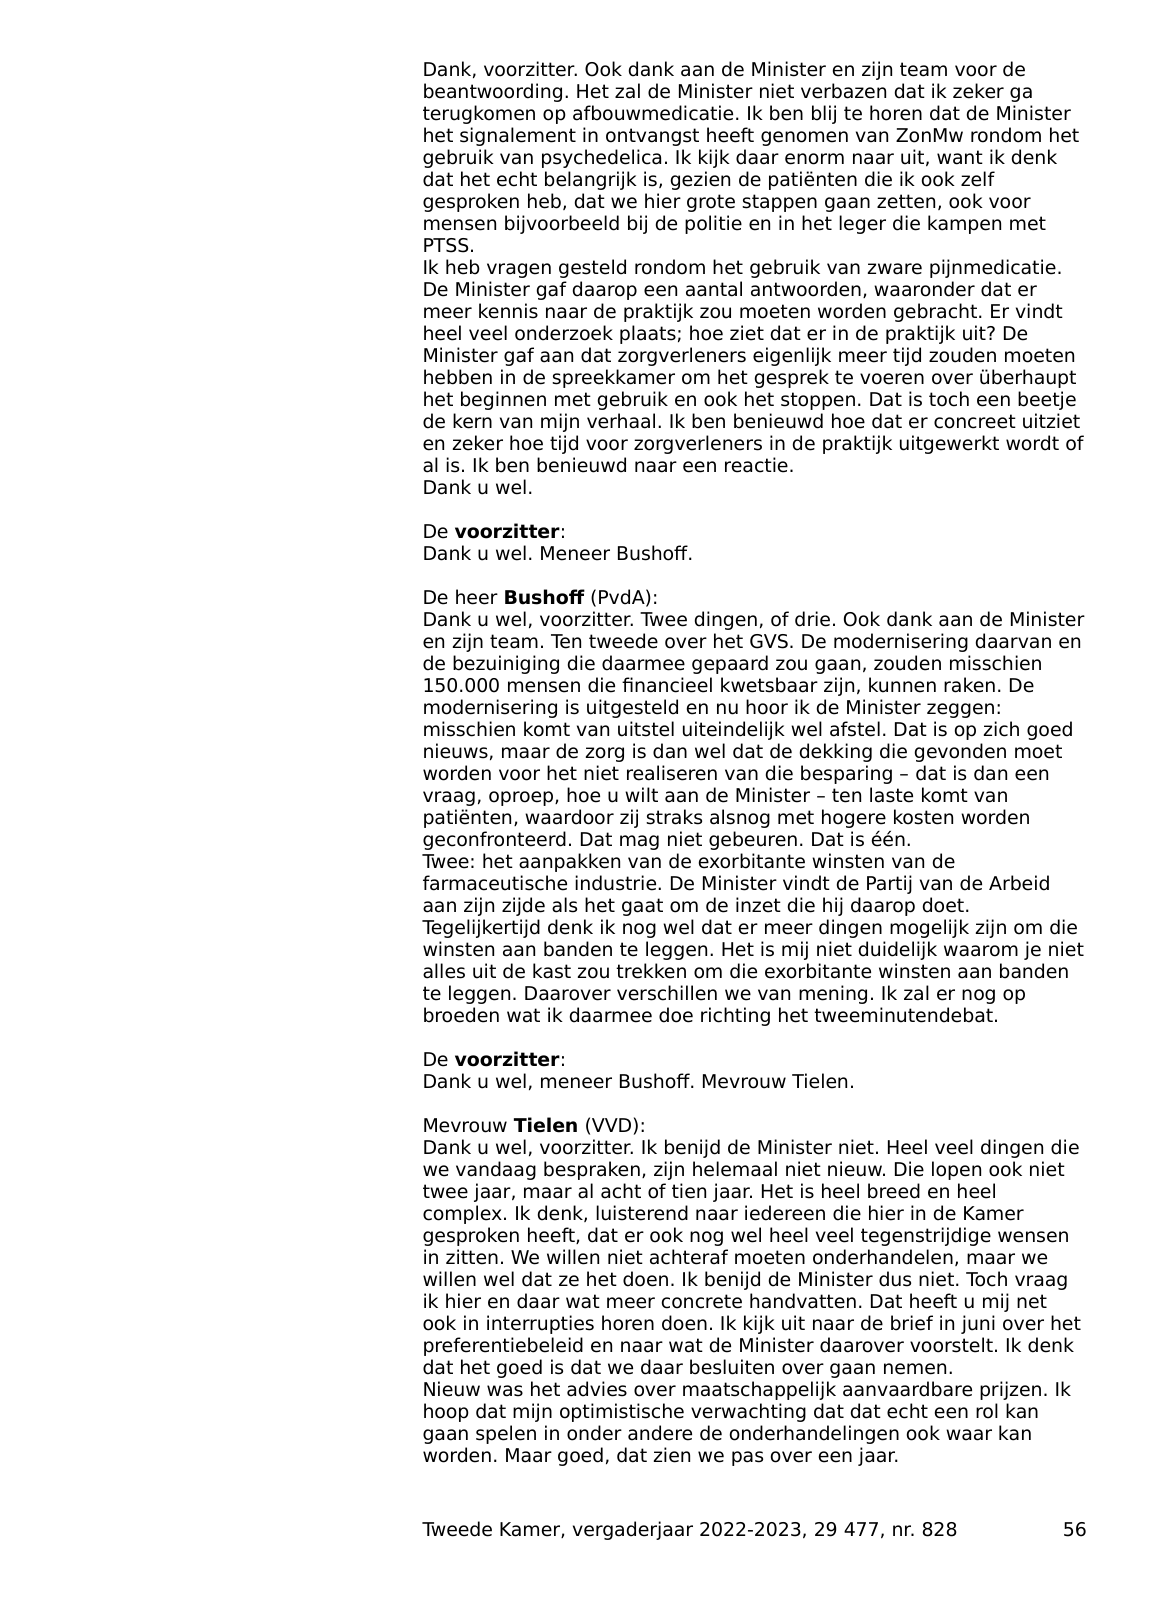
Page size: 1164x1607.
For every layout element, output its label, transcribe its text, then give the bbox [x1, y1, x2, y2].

text Dank u wel, meneer Bushoff. Mevrouw Tielen. [422, 1071, 1087, 1093]
text Dank u wel, voorzitter. Twee dingen, of drie. Ook dank aan de Minister en zijn team. Ten tweede over het GVS. De modernisering daarvan en de bezuiniging die daarmee gepaard zou gaan, zouden misschien 150.000 mensen die financieel kwetsbaar zijn, kunnen raken. De modernisering is uitgesteld en nu hoor ik de Minister zeggen: misschien komt van uitstel uiteindelijk wel afstel. Dat is op zich goed nieuws, maar de zorg is dan wel dat de dekking die gevonden moet worden voor het niet realiseren van die besparing – dat is dan een vraag, oproep, hoe u wilt aan de Minister – ten laste komt van patiënten, waardoor zij straks alsnog met hogere kosten worden geconfronteerd. Dat mag niet gebeuren. Dat is één. [422, 609, 1087, 851]
text Twee: het aanpakken van de exorbitante winsten van de farmaceutische industrie. De Minister vindt de Partij van de Arbeid aan zijn zijde als het gaat om de inzet die hij daarop doet. Tegelijkertijd denk ik nog wel dat er meer dingen mogelijk zijn om die winsten aan banden te leggen. Het is mij niet duidelijk waarom je niet alles uit de kast zou trekken om die exorbitante winsten aan banden te leggen. Daarover verschillen we van mening. Ik zal er nog op broeden wat ik daarmee doe richting het tweeminutendebat. [422, 851, 1087, 1027]
text Dank u wel. Meneer Bushoff. [422, 543, 1087, 565]
text Mevrouw Tielen (VVD): [422, 1115, 1087, 1137]
text De voorzitter: [422, 521, 1087, 543]
text Nieuw was het advies over maatschappelijk aanvaardbare prijzen. Ik hoop dat mijn optimistische verwachting dat dat echt een rol kan gaan spelen in onder andere de onderhandelingen ook waar kan worden. Maar goed, dat zien we pas over een jaar. [422, 1379, 1087, 1467]
text Ik heb vragen gesteld rondom het gebruik van zware pijnmedicatie. De Minister gaf daarop een aantal antwoorden, waaronder dat er meer kennis naar de praktijk zou moeten worden gebracht. Er vindt heel veel onderzoek plaats; hoe ziet dat er in de praktijk uit? De Minister gaf aan dat zorgverleners eigenlijk meer tijd zouden moeten hebben in de spreekkamer om het gesprek te voeren over überhaupt het beginnen met gebruik en ook het stoppen. Dat is toch een beetje de kern van mijn verhaal. Ik ben benieuwd hoe dat er concreet uitziet en zeker hoe tijd voor zorgverleners in de praktijk uitgewerkt wordt of al is. Ik ben benieuwd naar een reactie. [422, 257, 1087, 477]
text Dank u wel, voorzitter. Ik benijd de Minister niet. Heel veel dingen die we vandaag bespraken, zijn helemaal niet nieuw. Die lopen ook niet twee jaar, maar al acht of tien jaar. Het is heel breed en heel complex. Ik denk, luisterend naar iedereen die hier in de Kamer gesproken heeft, dat er ook nog wel heel veel tegenstrijdige wensen in zitten. We willen niet achteraf moeten onderhandelen, maar we willen wel dat ze het doen. Ik benijd de Minister dus niet. Toch vraag ik hier en daar wat meer concrete handvatten. Dat heeft u mij net ook in interrupties horen doen. Ik kijk uit naar de brief in juni over het preferentiebeleid en naar wat de Minister daarover voorstelt. Ik denk dat het goed is dat we daar besluiten over gaan nemen. [422, 1137, 1087, 1379]
text De heer Bushoff (PvdA): [422, 587, 1087, 609]
text Dank, voorzitter. Ook dank aan de Minister en zijn team voor de beantwoording. Het zal de Minister niet verbazen dat ik zeker ga terugkomen op afbouwmedicatie. Ik ben blij te horen dat de Minister het signalement in ontvangst heeft genomen van ZonMw rondom het gebruik van psychedelica. Ik kijk daar enorm naar uit, want ik denk dat het echt belangrijk is, gezien de patiënten die ik ook zelf gesproken heb, dat we hier grote stappen gaan zetten, ook voor mensen bijvoorbeeld bij de politie en in het leger die kampen met PTSS. [422, 59, 1087, 257]
text Dank u wel. [422, 477, 1087, 499]
text De voorzitter: [422, 1049, 1087, 1071]
